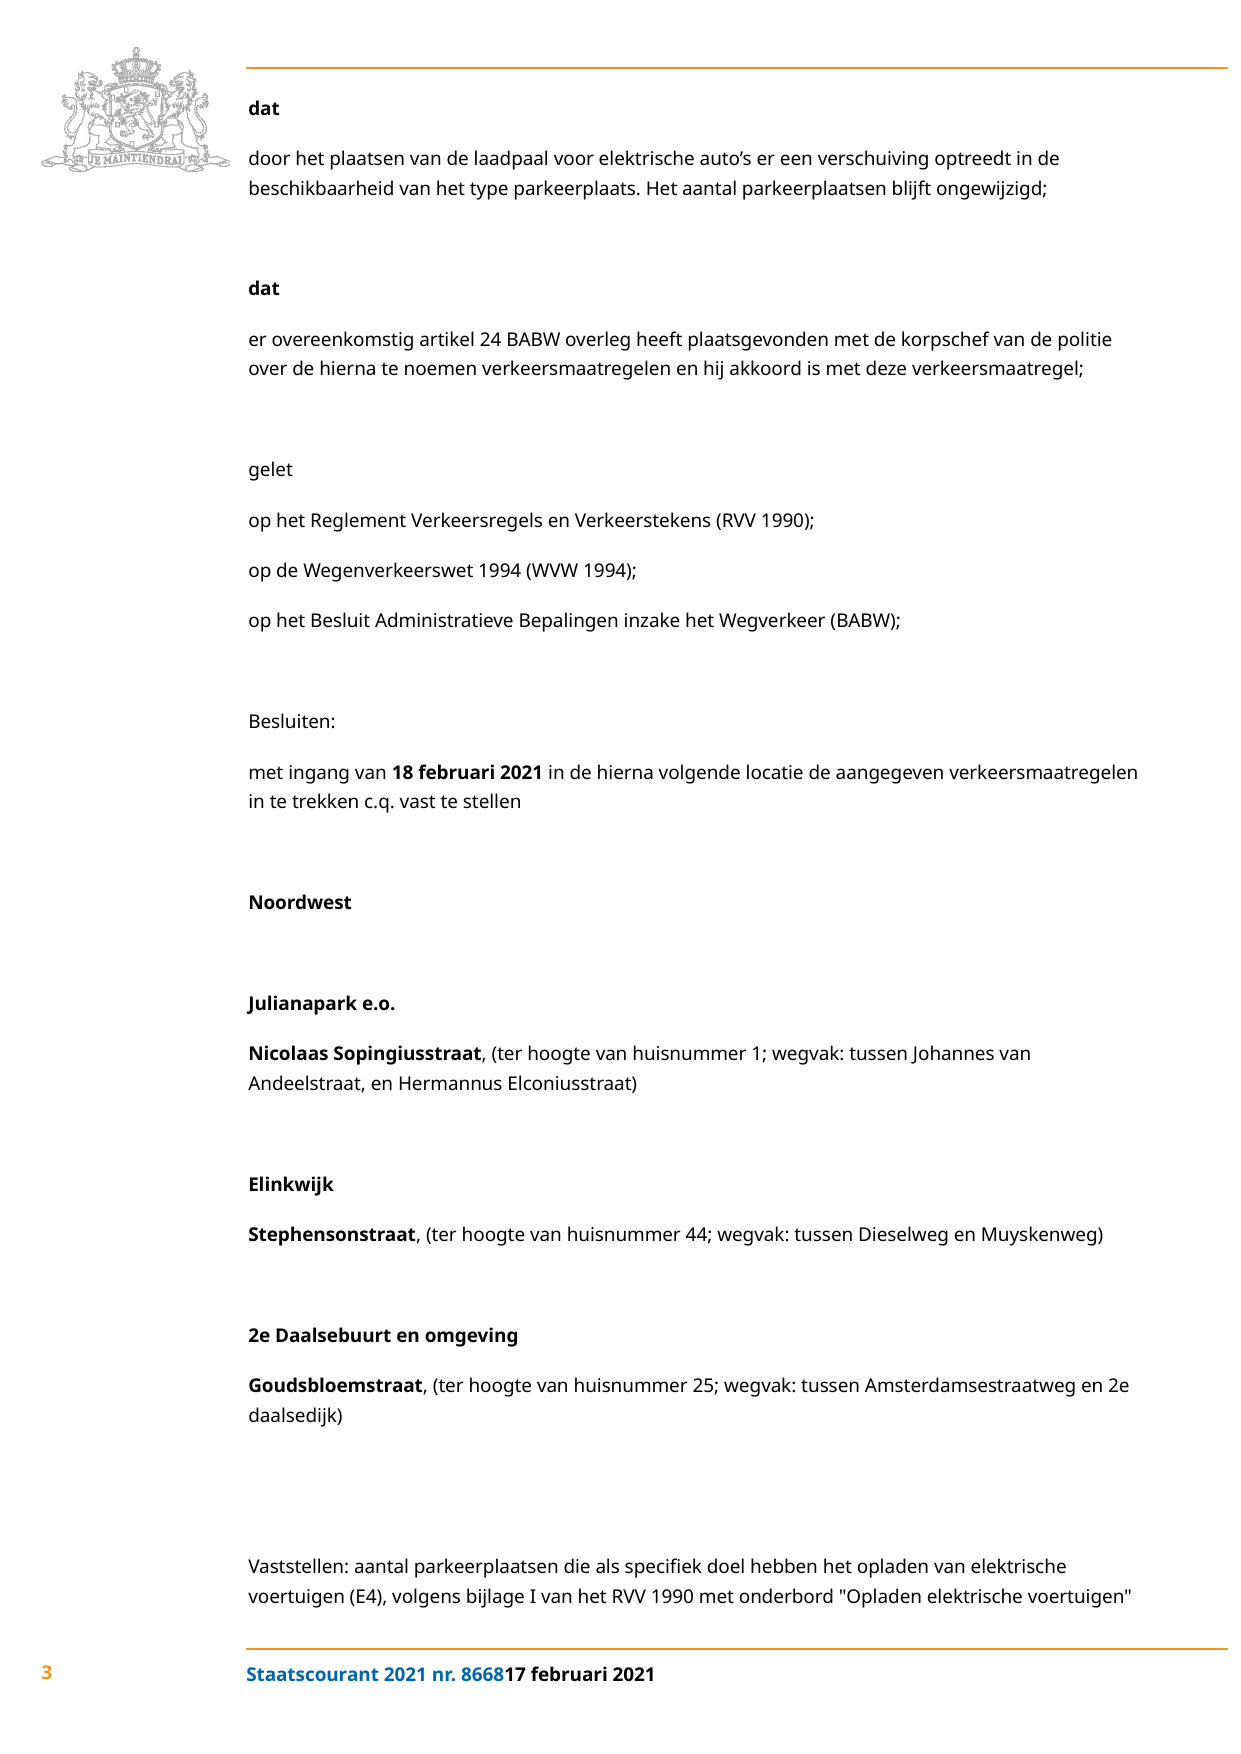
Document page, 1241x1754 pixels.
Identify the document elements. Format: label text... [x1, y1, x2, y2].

text dat [248, 95, 1152, 121]
text Stephensonstraat, (ter hoogte van huisnummer 44; wegvak: tussen Dieselweg en Muyskenweg) [248, 1221, 1152, 1247]
text 2e Daalsebuurt en omgeving [248, 1322, 1152, 1348]
picture [41, 47, 231, 172]
text Besluiten: [248, 708, 1152, 734]
text met ingang van 18 februari 2021 in de hierna volgende locatie de aangegeven verkeersmaatregelen in te trekken c.q. vast te stellen [248, 759, 1152, 814]
text dat [248, 276, 1152, 301]
text Noordwest [248, 889, 1152, 915]
text door het plaatsen van de laadpaal voor elektrische auto’s er een verschuiving optreedt in de beschikbaarheid van het type parkeerplaats. Het aantal parkeerplaatsen blijft ongewijzigd; [248, 145, 1152, 201]
text Goudsbloemstraat, (ter hoogte van huisnummer 25; wegvak: tussen Amsterdamsestraatweg en 2e daalsedijk) [248, 1373, 1152, 1428]
text Nicolaas Sopingiusstraat, (ter hoogte van huisnummer 1; wegvak: tussen Johannes van Andeelstraat, en Hermannus Elconiusstraat) [248, 1041, 1152, 1096]
text op het Reglement Verkeersregels en Verkeerstekens (RVV 1990); [248, 507, 1152, 533]
text op de Wegenverkeerswet 1994 (WVW 1994); [248, 557, 1152, 583]
text gelet [248, 456, 1152, 482]
text Julianapark e.o. [248, 990, 1152, 1016]
text er overeenkomstig artikel 24 BABW overleg heeft plaatsgevonden met de korpschef van de politie over de hierna te noemen verkeersmaatregelen en hij akkoord is met deze verkeersmaatregel; [248, 326, 1152, 381]
text op het Besluit Administratieve Bepalingen inzake het Wegverkeer (BABW); [248, 608, 1152, 633]
text Elinkwijk [248, 1171, 1152, 1197]
text Vaststellen: aantal parkeerplaatsen die als specifiek doel hebben het opladen van elektrische voertuigen (E4), volgens bijlage I van het RVV 1990 met onderbord "Opladen elektrische voertuigen" [248, 1553, 1152, 1609]
